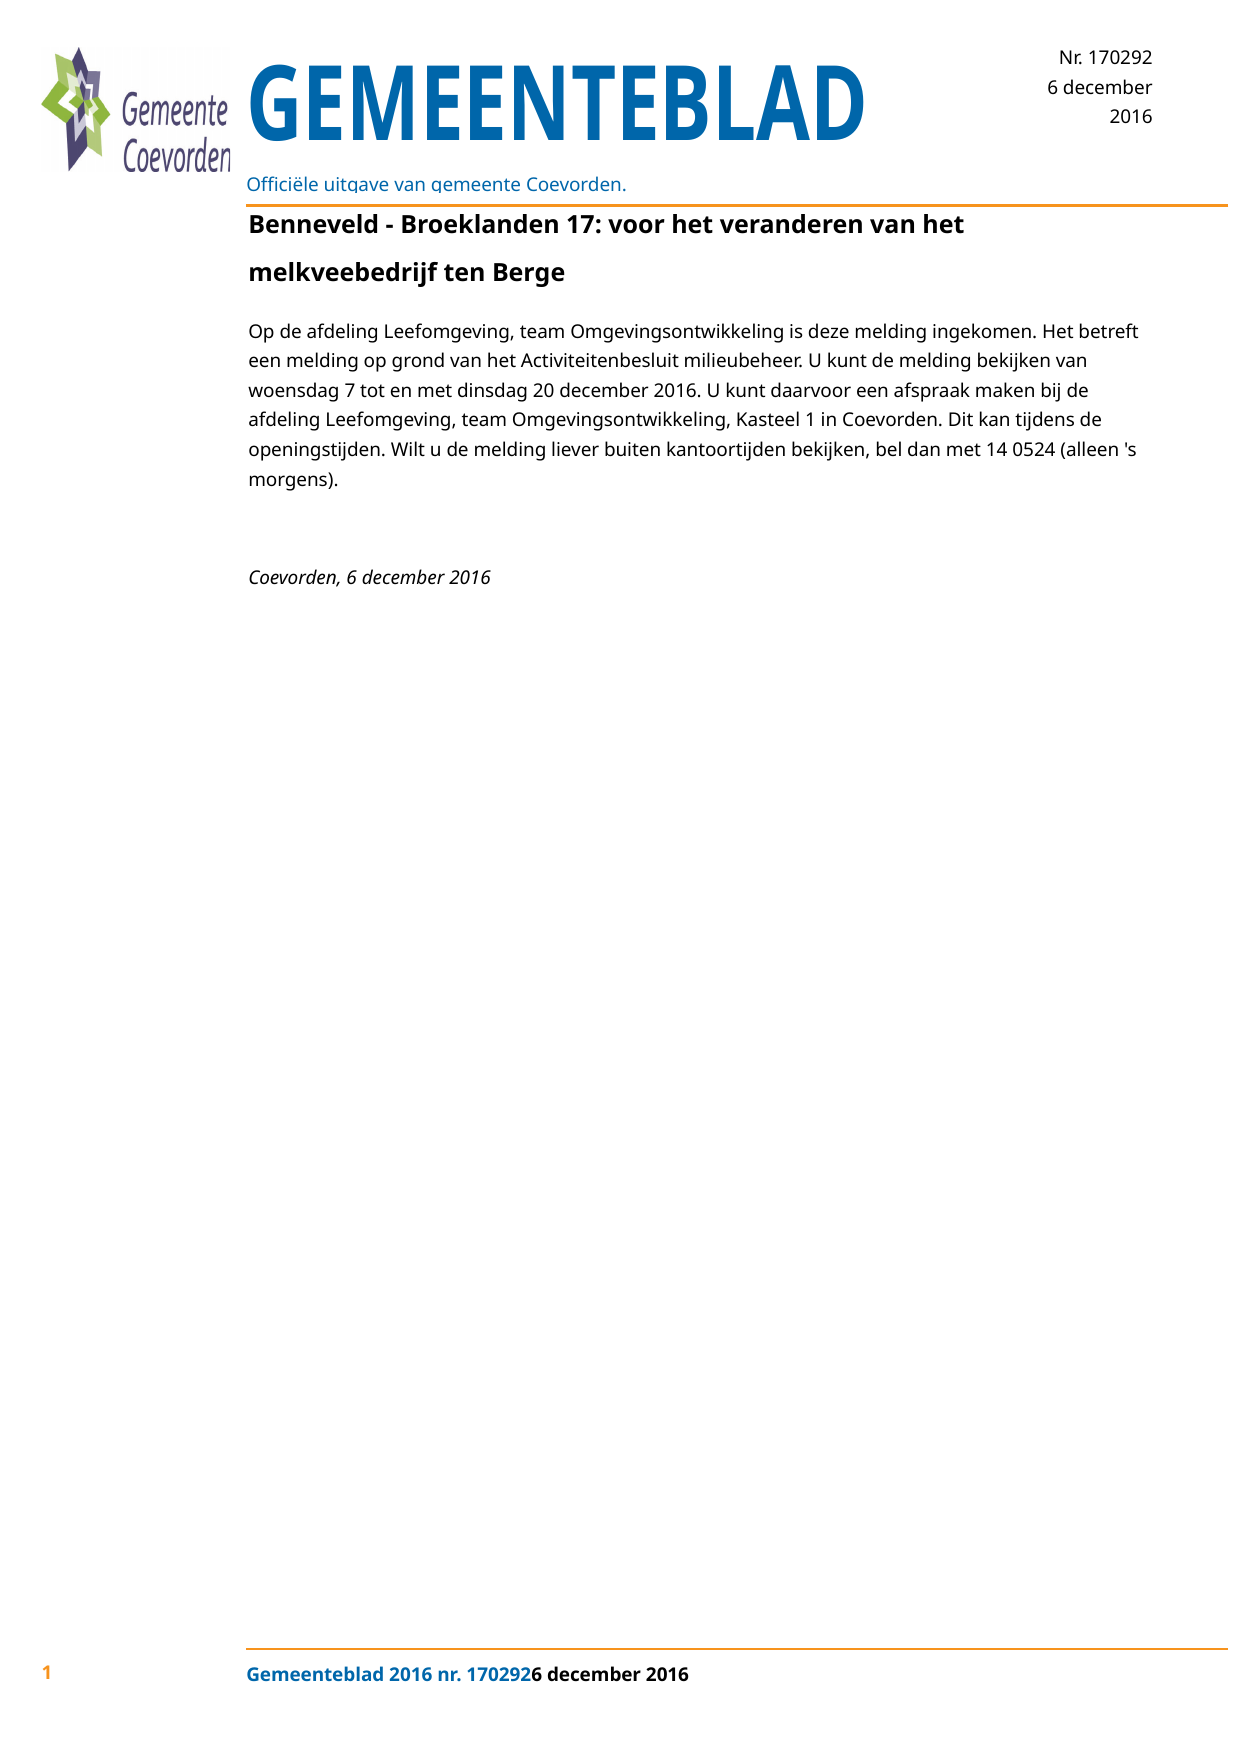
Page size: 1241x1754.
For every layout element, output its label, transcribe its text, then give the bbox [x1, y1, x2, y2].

text Op de afdeling Leefomgeving, team Omgevingsontwikkeling is deze melding ingekomen. Het betreft een melding op grond van het Activiteitenbesluit milieubeheer. U kunt de melding bekijken van woensdag 7 tot en met dinsdag 20 december 2016. U kunt daarvoor een afspraak maken bij de afdeling Leefomgeving, team Omgevingsontwikkeling, Kasteel 1 in Coevorden. Dit kan tijdens de openingstijden. Wilt u de melding liever buiten kantoortijden bekijken, bel dan met 14 0524 (alleen 's morgens). [248, 318, 1152, 492]
text Coevorden, 6 december 2016 [248, 564, 1152, 590]
picture [41, 47, 231, 172]
text Benneveld - Broeklanden 17: voor het veranderen van het melkveebedrijf ten Berge [248, 207, 1152, 288]
